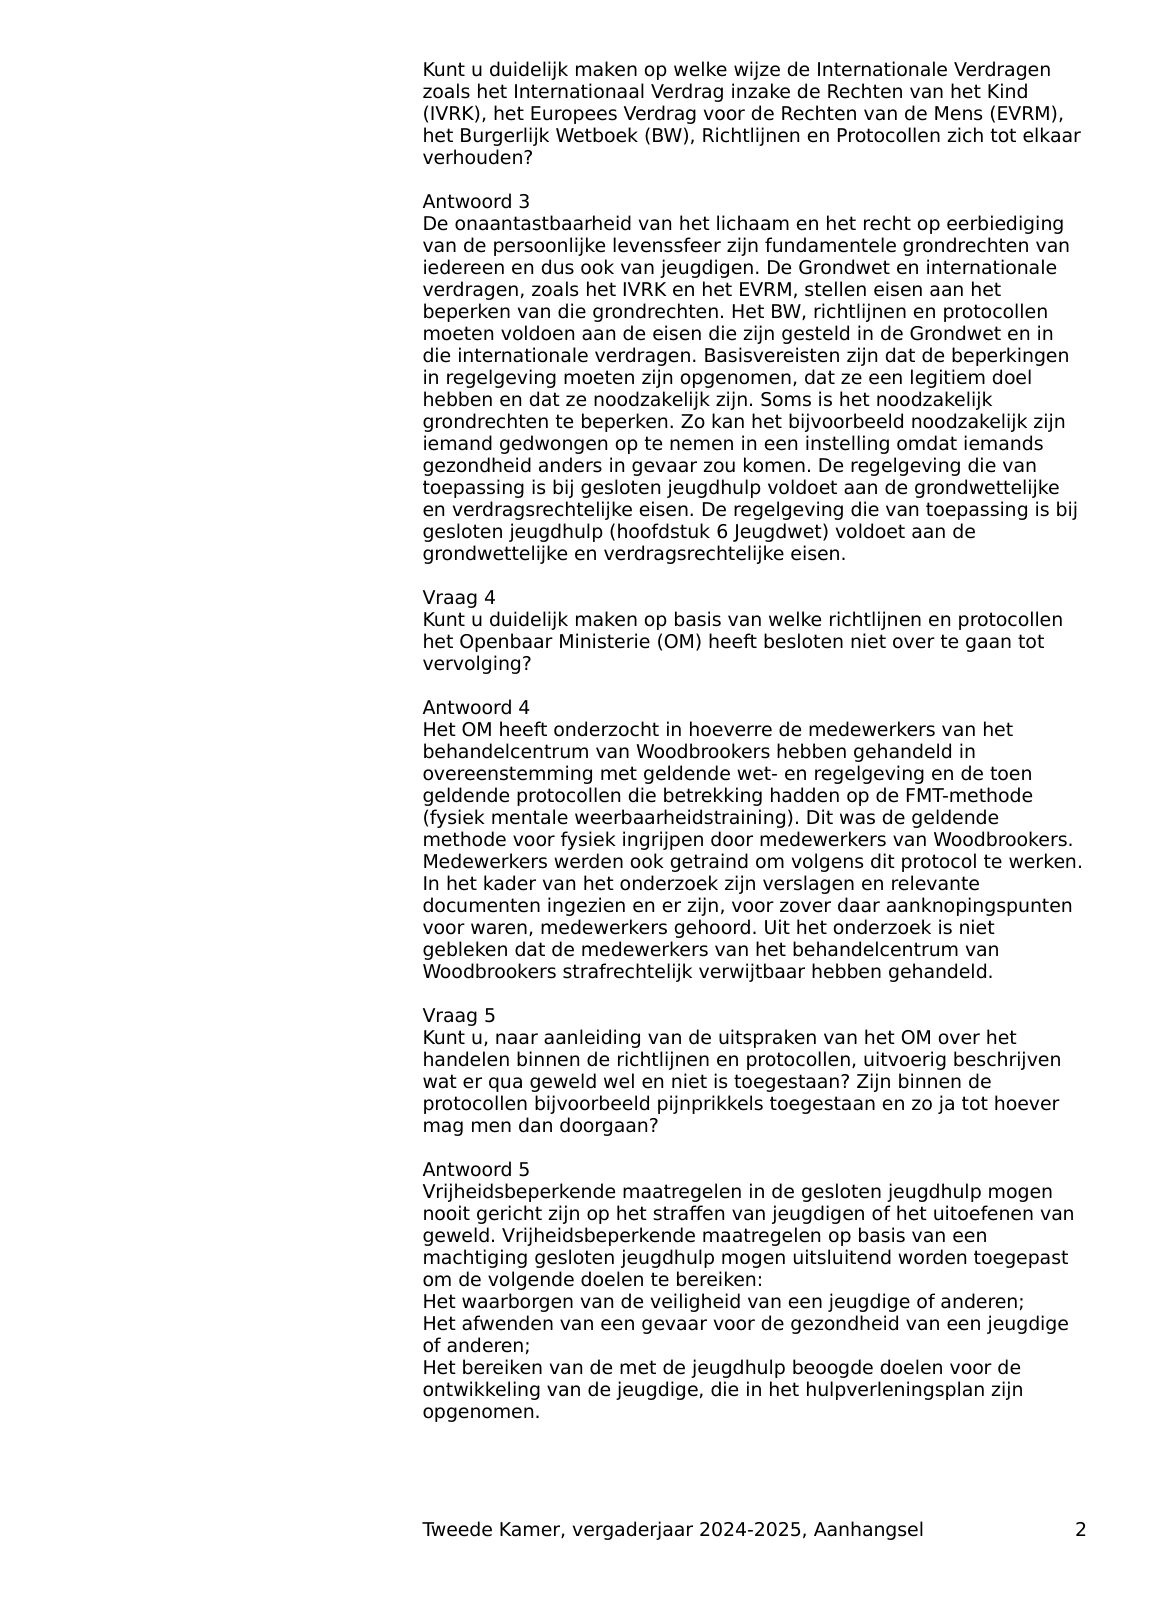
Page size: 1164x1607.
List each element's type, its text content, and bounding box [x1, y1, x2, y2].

text Het bereiken van de met de jeugdhulp beoogde doelen voor de ontwikkeling van de jeugdige, die in het hulpverleningsplan zijn opgenomen. [422, 1357, 1087, 1423]
text Antwoord 4 [422, 697, 1087, 719]
text Kunt u duidelijk maken op basis van welke richtlijnen en protocollen het Openbaar Ministerie (OM) heeft besloten niet over te gaan tot vervolging? [422, 609, 1087, 675]
text Vrijheidsbeperkende maatregelen in de gesloten jeugdhulp mogen nooit gericht zijn op het straffen van jeugdigen of het uitoefenen van geweld. Vrijheidsbeperkende maatregelen op basis van een machtiging gesloten jeugdhulp mogen uitsluitend worden toegepast om de volgende doelen te bereiken: [422, 1181, 1087, 1291]
text Antwoord 3 [422, 191, 1087, 213]
text De onaantastbaarheid van het lichaam en het recht op eerbiediging van de persoonlijke levenssfeer zijn fundamentele grondrechten van iedereen en dus ook van jeugdigen. De Grondwet en internationale verdragen, zoals het IVRK en het EVRM, stellen eisen aan het beperken van die grondrechten. Het BW, richtlijnen en protocollen moeten voldoen aan de eisen die zijn gesteld in de Grondwet en in die internationale verdragen. Basisvereisten zijn dat de beperkingen in regelgeving moeten zijn opgenomen, dat ze een legitiem doel hebben en dat ze noodzakelijk zijn. Soms is het noodzakelijk grondrechten te beperken. Zo kan het bijvoorbeeld noodzakelijk zijn iemand gedwongen op te nemen in een instelling omdat iemands gezondheid anders in gevaar zou komen. De regelgeving die van toepassing is bij gesloten jeugdhulp voldoet aan de grondwettelijke en verdragsrechtelijke eisen. De regelgeving die van toepassing is bij gesloten jeugdhulp (hoofdstuk 6 Jeugdwet) voldoet aan de grondwettelijke en verdragsrechtelijke eisen. [422, 213, 1087, 565]
text Antwoord 5 [422, 1159, 1087, 1181]
text Vraag 4 [422, 587, 1087, 609]
text Het OM heeft onderzocht in hoeverre de medewerkers van het behandelcentrum van Woodbrookers hebben gehandeld in overeenstemming met geldende wet- en regelgeving en de toen geldende protocollen die betrekking hadden op de FMT-methode (fysiek mentale weerbaarheidstraining). Dit was de geldende methode voor fysiek ingrijpen door medewerkers van Woodbrookers. Medewerkers werden ook getraind om volgens dit protocol te werken. In het kader van het onderzoek zijn verslagen en relevante documenten ingezien en er zijn, voor zover daar aanknopingspunten voor waren, medewerkers gehoord. Uit het onderzoek is niet gebleken dat de medewerkers van het behandelcentrum van Woodbrookers strafrechtelijk verwijtbaar hebben gehandeld. [422, 719, 1087, 983]
text Het afwenden van een gevaar voor de gezondheid van een jeugdige of anderen; [422, 1313, 1087, 1357]
text Het waarborgen van de veiligheid van een jeugdige of anderen; [422, 1291, 1087, 1313]
text Kunt u duidelijk maken op welke wijze de Internationale Verdragen zoals het Internationaal Verdrag inzake de Rechten van het Kind (IVRK), het Europees Verdrag voor de Rechten van de Mens (EVRM), het Burgerlijk Wetboek (BW), Richtlijnen en Protocollen zich tot elkaar verhouden? [422, 59, 1087, 169]
text Kunt u, naar aanleiding van de uitspraken van het OM over het handelen binnen de richtlijnen en protocollen, uitvoerig beschrijven wat er qua geweld wel en niet is toegestaan? Zijn binnen de protocollen bijvoorbeeld pijnprikkels toegestaan en zo ja tot hoever mag men dan doorgaan? [422, 1027, 1087, 1137]
text Vraag 5 [422, 1005, 1087, 1027]
